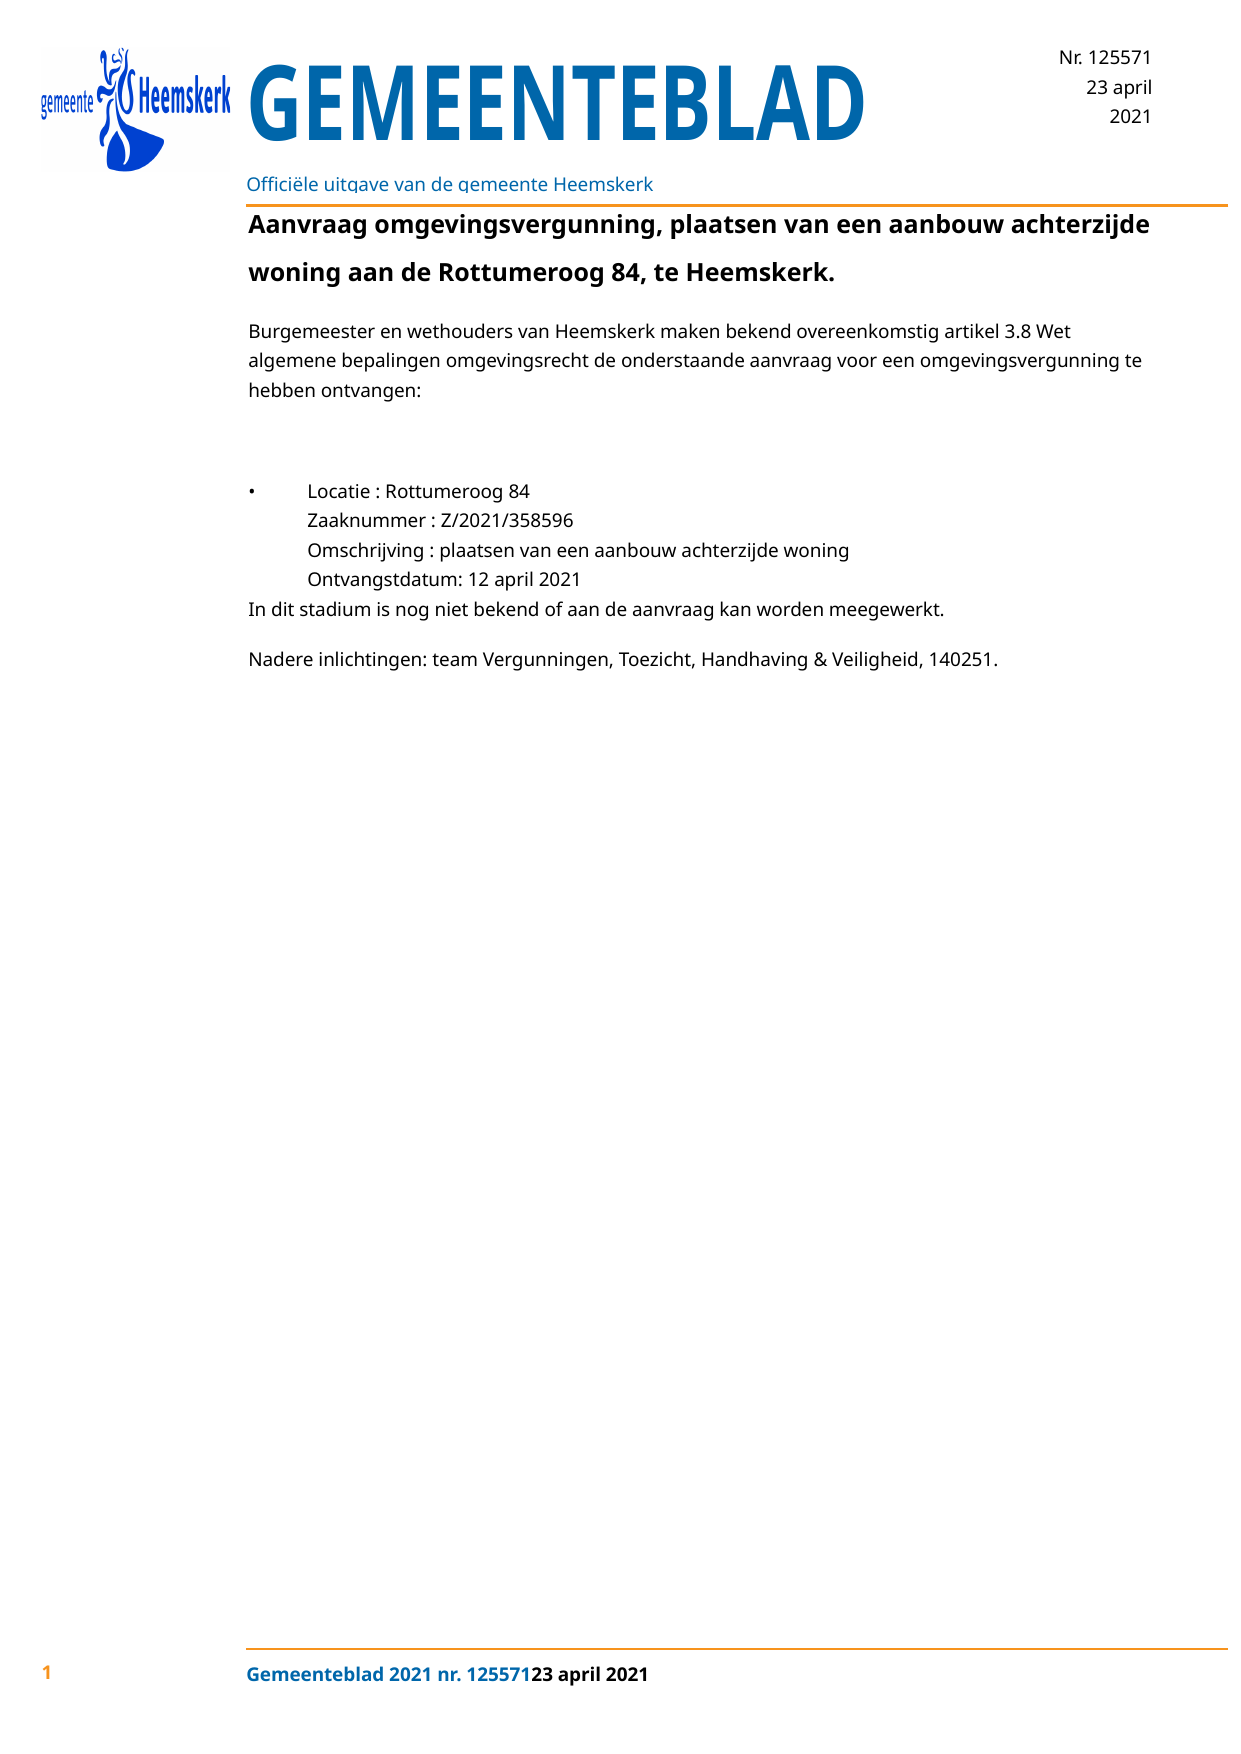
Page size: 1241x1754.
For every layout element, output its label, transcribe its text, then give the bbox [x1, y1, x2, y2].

text Aanvraag omgevingsvergunning, plaatsen van een aanbouw achterzijde woning aan de Rottumeroog 84, te Heemskerk. [248, 207, 1152, 288]
list Ontvangstdatum: 12 april 2021 [248, 567, 1152, 592]
list Omschrijving : plaatsen van een aanbouw achterzijde woning [248, 537, 1152, 563]
text In dit stadium is nog niet bekend of aan de aanvraag kan worden meegewerkt. [248, 596, 1152, 622]
text Burgemeester en wethouders van Heemskerk maken bekend overeenkomstig artikel 3.8 Wet algemene bepalingen omgevingsrecht de onderstaande aanvraag voor een omgevingsvergunning te hebben ontvangen: [248, 318, 1152, 403]
list Zaaknummer : Z/2021/358596 [248, 507, 1152, 533]
picture [41, 47, 231, 172]
text Nadere inlichtingen: team Vergunningen, Toezicht, Handhaving & Veiligheid, 140251. [248, 647, 1152, 672]
list Locatie : Rottumeroog 84 [248, 478, 1152, 504]
